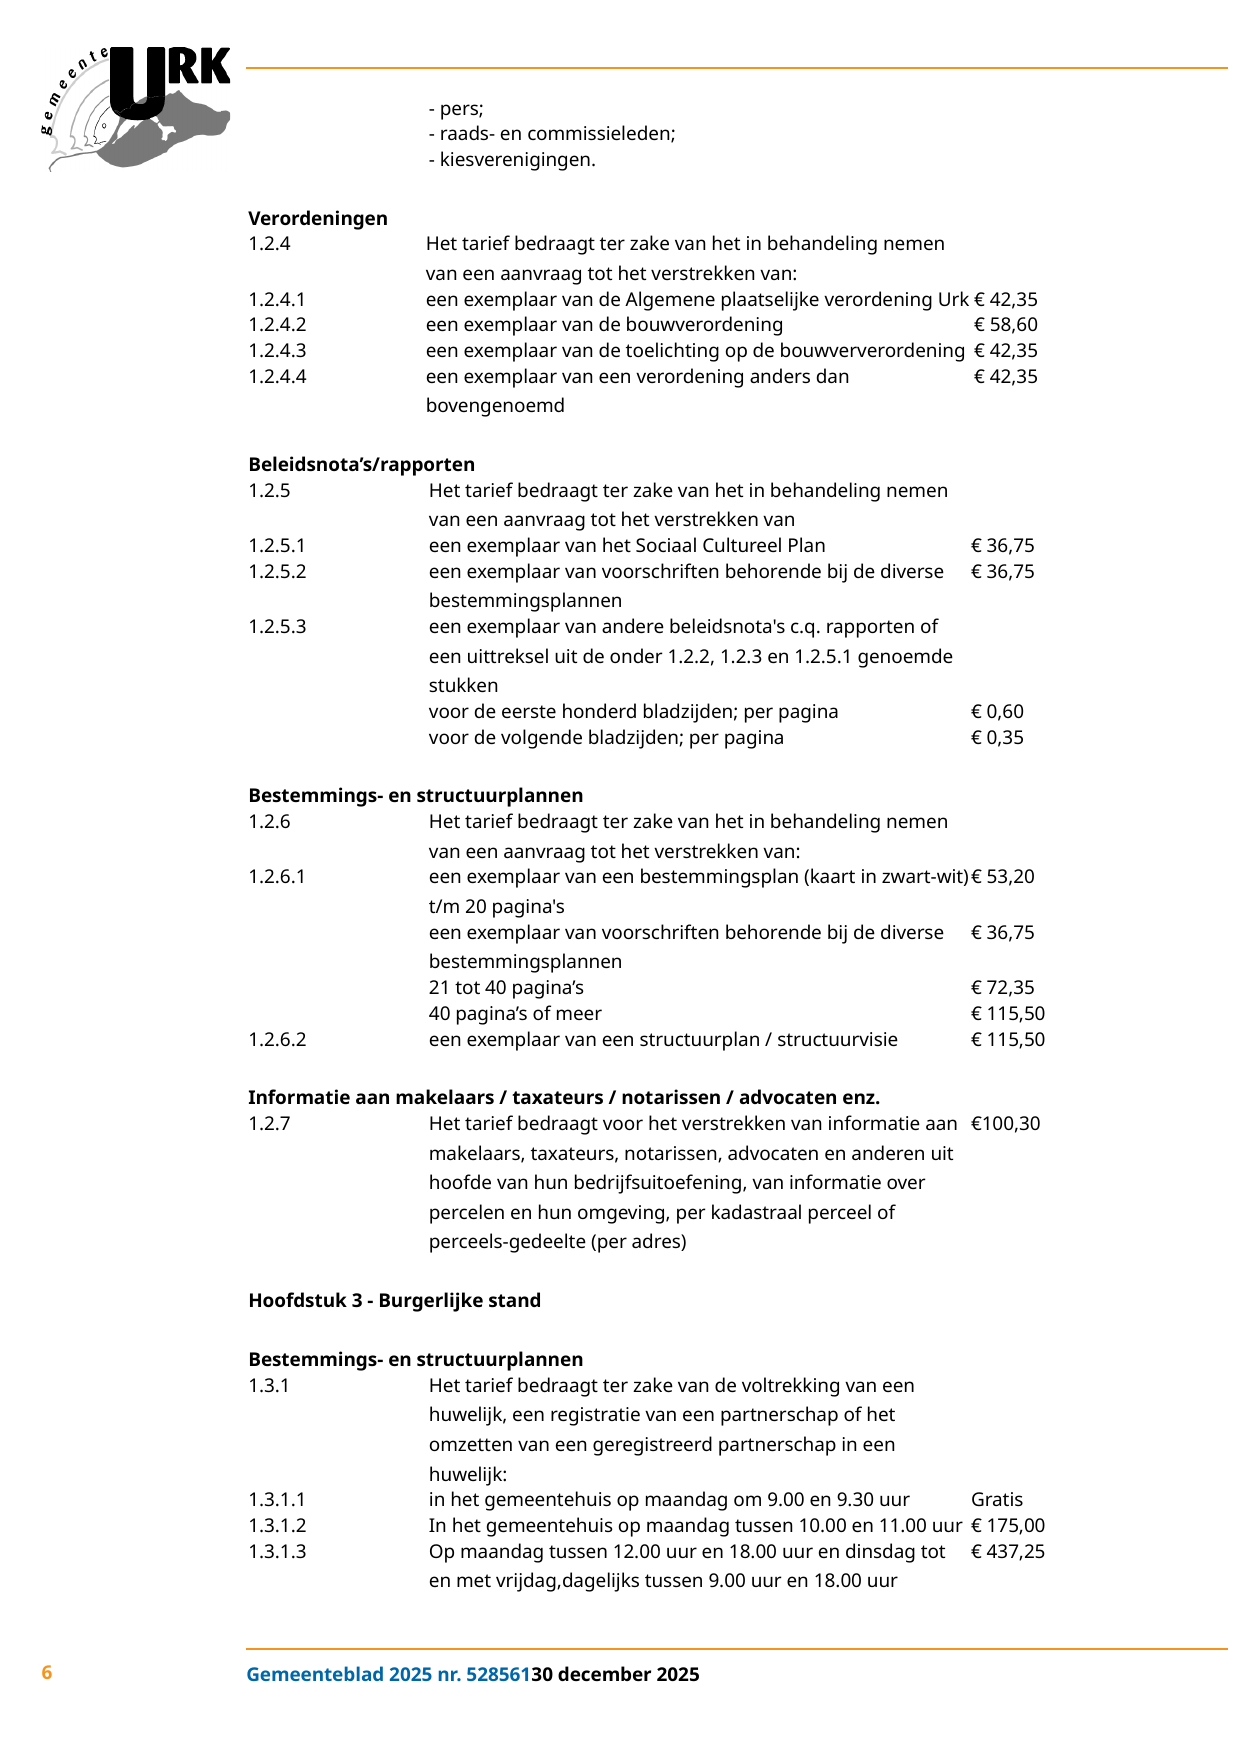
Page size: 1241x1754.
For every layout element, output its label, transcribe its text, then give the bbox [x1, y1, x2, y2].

table_cell 40 pagina’s of meer [429, 1000, 971, 1026]
table_cell Het tarief bedraagt ter zake van de voltrekking van een huwelijk, een registratie van een partnerschap of het omzetten van een geregistreerd partnerschap in een huwelijk: [429, 1372, 971, 1487]
table_cell € 0,35 [971, 724, 1152, 750]
table_cell 1.2.5.3 [248, 614, 429, 698]
table_cell voor de volgende bladzijden; per pagina [429, 724, 971, 750]
table_cell [971, 146, 1152, 172]
table_header Bestemmings- en structuurplannen [248, 1346, 1152, 1372]
table_cell € 115,50 [971, 1026, 1152, 1052]
table_cell een exemplaar van een bestemmingsplan (kaart in zwart-wit) t/m 20 pagina's [429, 864, 971, 919]
table_cell [971, 1372, 1152, 1487]
table_cell 1.2.4.2 [248, 312, 426, 337]
table_cell 1.3.1.1 [248, 1487, 429, 1512]
table_cell een exemplaar van de bouwverordening [426, 312, 974, 337]
table_cell € 175,00 [971, 1512, 1152, 1538]
table_cell een exemplaar van een structuurplan / structuurvisie [429, 1026, 971, 1052]
table_cell 1.2.4 [248, 231, 426, 286]
table_cell 1.2.6.2 [248, 1026, 429, 1052]
table_cell [248, 919, 429, 974]
table_cell €100,30 [971, 1110, 1152, 1254]
table_cell 1.2.4.3 [248, 338, 426, 363]
table_cell € 36,75 [971, 919, 1152, 974]
table_header Bestemmings- en structuurplannen [248, 783, 1152, 808]
table_cell - pers; [429, 95, 971, 121]
table_cell [971, 477, 1152, 532]
table_cell Gratis [971, 1487, 1152, 1512]
table_header Beleidsnota’s/rapporten [248, 451, 1152, 477]
table_cell een exemplaar van het Sociaal Cultureel Plan [429, 533, 971, 558]
table_cell een exemplaar van andere beleidsnota's c.q. rapporten of een uittreksel uit de onder 1.2.2, 1.2.3 en 1.2.5.1 genoemde stukken [429, 614, 971, 698]
table_cell een exemplaar van de toelichting op de bouwververordening [426, 338, 974, 363]
table_cell € 58,60 [974, 312, 1152, 337]
table_cell € 72,35 [971, 974, 1152, 1000]
table_cell [248, 698, 429, 724]
table_cell een exemplaar van een verordening anders dan bovengenoemd [426, 363, 974, 418]
table_cell € 115,50 [971, 1000, 1152, 1026]
table_cell € 36,75 [971, 558, 1152, 613]
table_cell In het gemeentehuis op maandag tussen 10.00 en 11.00 uur [429, 1512, 971, 1538]
table_cell € 437,25 [971, 1538, 1152, 1593]
table_cell 1.3.1 [248, 1372, 429, 1487]
table_cell 1.2.6.1 [248, 864, 429, 919]
table_cell 1.2.5 [248, 477, 429, 532]
table_cell [248, 146, 429, 172]
table_cell [974, 231, 1152, 286]
table_cell - kiesverenigingen. [429, 146, 971, 172]
table_cell [971, 95, 1152, 121]
table_cell [971, 614, 1152, 698]
table_cell in het gemeentehuis op maandag om 9.00 en 9.30 uur [429, 1487, 971, 1512]
table_cell 1.3.1.3 [248, 1538, 429, 1593]
table_cell 1.2.4.1 [248, 286, 426, 312]
table_cell € 42,35 [974, 286, 1152, 312]
table_cell [248, 974, 429, 1000]
table_header Verordeningen [248, 205, 1152, 231]
table_cell 1.2.7 [248, 1110, 429, 1254]
table_cell [248, 1000, 429, 1026]
table_cell € 42,35 [974, 338, 1152, 363]
table_cell € 53,20 [971, 864, 1152, 919]
table_cell [971, 809, 1152, 864]
table_cell Het tarief bedraagt ter zake van het in behandeling nemen van een aanvraag tot het verstrekken van: [429, 809, 971, 864]
table_cell een exemplaar van de Algemene plaatselijke verordening Urk [426, 286, 974, 312]
text Hoofdstuk 3 - Burgerlijke stand [248, 1287, 1152, 1313]
table_cell 21 tot 40 pagina’s [429, 974, 971, 1000]
table_cell een exemplaar van voorschriften behorende bij de diverse bestemmingsplannen [429, 919, 971, 974]
table_cell € 36,75 [971, 533, 1152, 558]
table_cell € 42,35 [974, 363, 1152, 418]
table_cell [971, 121, 1152, 146]
table_cell - raads- en commissieleden; [429, 121, 971, 146]
table_cell Het tarief bedraagt voor het verstrekken van informatie aan makelaars, taxateurs, notarissen, advocaten en anderen uit hoofde van hun bedrijfsuitoefening, van informatie over percelen en hun omgeving, per kadastraal perceel of perceels-gedeelte (per adres) [429, 1110, 971, 1254]
table_cell 1.2.6 [248, 809, 429, 864]
table_cell € 0,60 [971, 698, 1152, 724]
picture [41, 47, 231, 172]
table_cell [248, 724, 429, 750]
table_cell 1.2.4.4 [248, 363, 426, 418]
table_header Informatie aan makelaars / taxateurs / notarissen / advocaten enz. [248, 1085, 1152, 1110]
table_cell Het tarief bedraagt ter zake van het in behandeling nemen van een aanvraag tot het verstrekken van: [426, 231, 974, 286]
table_cell [248, 95, 429, 121]
table_cell 1.3.1.2 [248, 1512, 429, 1538]
table_cell een exemplaar van voorschriften behorende bij de diverse bestemmingsplannen [429, 558, 971, 613]
table_cell voor de eerste honderd bladzijden; per pagina [429, 698, 971, 724]
table_cell Op maandag tussen 12.00 uur en 18.00 uur en dinsdag tot en met vrijdag,dagelijks tussen 9.00 uur en 18.00 uur [429, 1538, 971, 1593]
table_cell Het tarief bedraagt ter zake van het in behandeling nemen van een aanvraag tot het verstrekken van [429, 477, 971, 532]
table_cell 1.2.5.2 [248, 558, 429, 613]
table_cell 1.2.5.1 [248, 533, 429, 558]
table_cell [248, 121, 429, 146]
